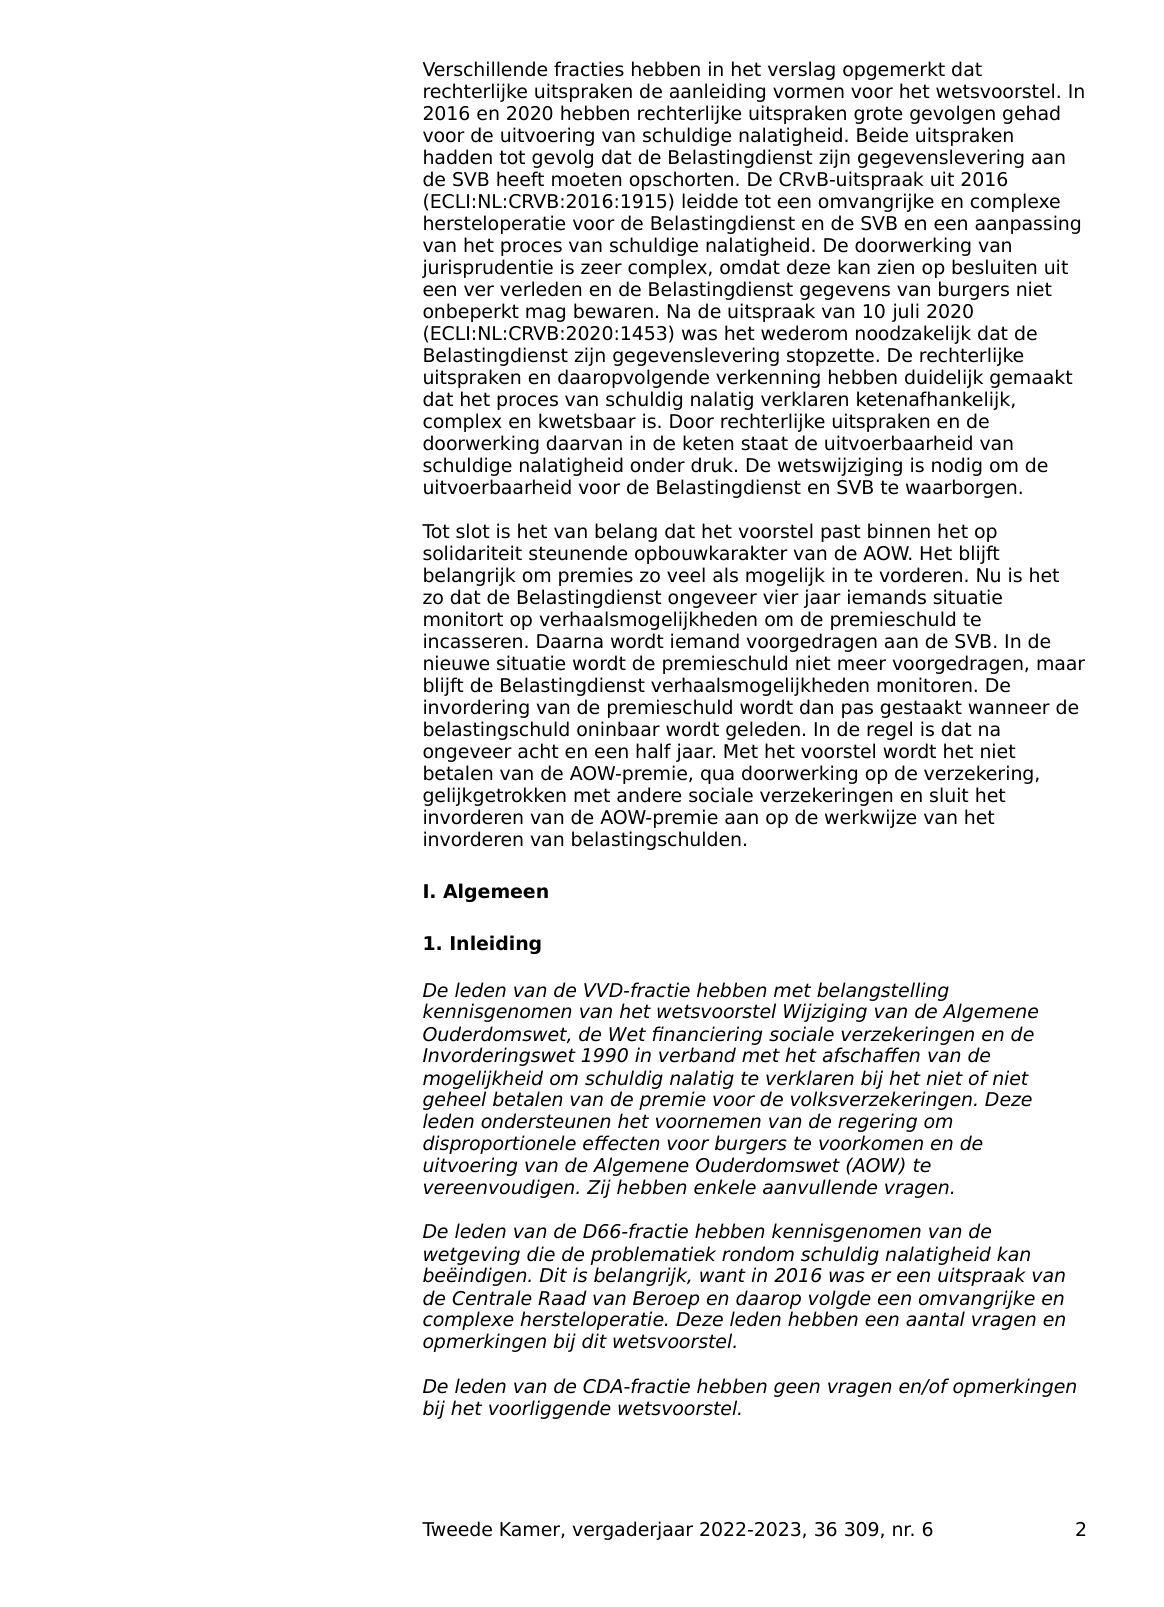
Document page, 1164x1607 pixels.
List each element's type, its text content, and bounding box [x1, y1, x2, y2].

text De leden van de D66-fractie hebben kennisgenomen van de wetgeving die de problematiek rondom schuldig nalatigheid kan beëindigen. Dit is belangrijk, want in 2016 was er een uitspraak van de Centrale Raad van Beroep en daarop volgde een omvangrijke en complexe hersteloperatie. Deze leden hebben een aantal vragen en opmerkingen bij dit wetsvoorstel. [422, 1221, 1087, 1353]
text De leden van de VVD-fractie hebben met belangstelling kennisgenomen van het wetsvoorstel Wijziging van de Algemene Ouderdomswet, de Wet financiering sociale verzekeringen en de Invorderingswet 1990 in verband met het afschaffen van de mogelijkheid om schuldig nalatig te verklaren bij het niet of niet geheel betalen van de premie voor de volksverzekeringen. Deze leden ondersteunen het voornemen van de regering om disproportionele effecten voor burgers te voorkomen en de uitvoering van de Algemene Ouderdomswet (AOW) te vereenvoudigen. Zij hebben enkele aanvullende vragen. [422, 979, 1087, 1199]
text Verschillende fracties hebben in het verslag opgemerkt dat rechterlijke uitspraken de aanleiding vormen voor het wetsvoorstel. In 2016 en 2020 hebben rechterlijke uitspraken grote gevolgen gehad voor de uitvoering van schuldige nalatigheid. Beide uitspraken hadden tot gevolg dat de Belastingdienst zijn gegevenslevering aan de SVB heeft moeten opschorten. De CRvB-uitspraak uit 2016 (ECLI:NL:CRVB:2016:1915) leidde tot een omvangrijke en complexe hersteloperatie voor de Belastingdienst en de SVB en een aanpassing van het proces van schuldige nalatigheid. De doorwerking van jurisprudentie is zeer complex, omdat deze kan zien op besluiten uit een ver verleden en de Belastingdienst gegevens van burgers niet onbeperkt mag bewaren. Na de uitspraak van 10 juli 2020 (ECLI:NL:CRVB:2020:1453) was het wederom noodzakelijk dat de Belastingdienst zijn gegevenslevering stopzette. De rechterlijke uitspraken en daaropvolgende verkenning hebben duidelijk gemaakt dat het proces van schuldig nalatig verklaren ketenafhankelijk, complex en kwetsbaar is. Door rechterlijke uitspraken en de doorwerking daarvan in de keten staat de uitvoerbaarheid van schuldige nalatigheid onder druk. De wetswijziging is nodig om de uitvoerbaarheid voor de Belastingdienst en SVB te waarborgen. [422, 59, 1087, 499]
text De leden van de CDA-fractie hebben geen vragen en/of opmerkingen bij het voorliggende wetsvoorstel. [422, 1376, 1087, 1419]
text Tot slot is het van belang dat het voorstel past binnen het op solidariteit steunende opbouwkarakter van de AOW. Het blijft belangrijk om premies zo veel als mogelijk in te vorderen. Nu is het zo dat de Belastingdienst ongeveer vier jaar iemands situatie monitort op verhaalsmogelijkheden om de premieschuld te incasseren. Daarna wordt iemand voorgedragen aan de SVB. In de nieuwe situatie wordt de premieschuld niet meer voorgedragen, maar blijft de Belastingdienst verhaalsmogelijkheden monitoren. De invordering van de premieschuld wordt dan pas gestaakt wanneer de belastingschuld oninbaar wordt geleden. In de regel is dat na ongeveer acht en een half jaar. Met het voorstel wordt het niet betalen van de AOW-premie, qua doorwerking op de verzekering, gelijkgetrokken met andere sociale verzekeringen en sluit het invorderen van de AOW-premie aan op de werkwijze van het invorderen van belastingschulden. [422, 521, 1087, 851]
subtitle I. Algemeen [422, 881, 1087, 902]
subtitle 1. Inleiding [422, 932, 1087, 954]
